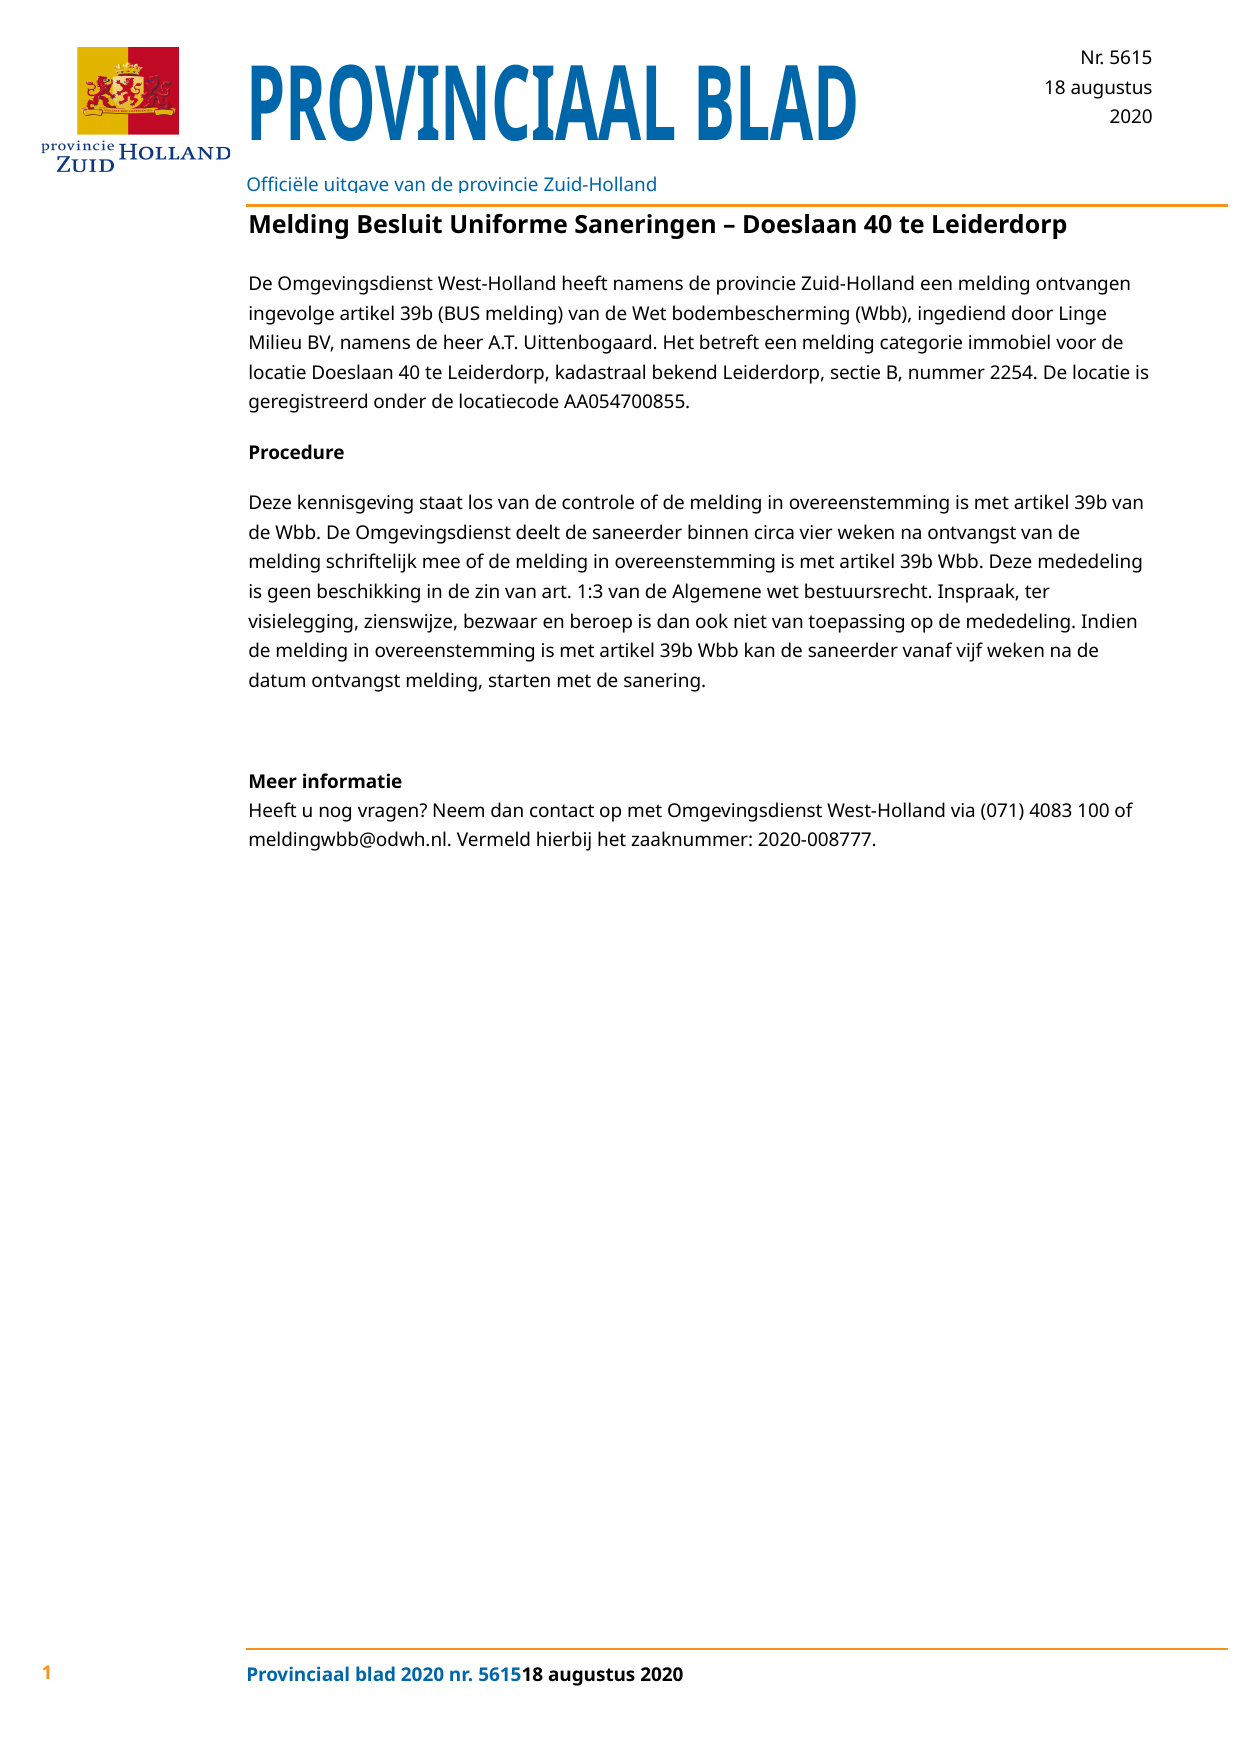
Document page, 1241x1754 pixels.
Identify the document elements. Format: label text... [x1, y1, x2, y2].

text Deze kennisgeving staat los van de controle of de melding in overeenstemming is met artikel 39b van de Wbb. De Omgevingsdienst deelt de saneerder binnen circa vier weken na ontvangst van de melding schriftelijk mee of de melding in overeenstemming is met artikel 39b Wbb. Deze mededeling is geen beschikking in de zin van art. 1:3 van de Algemene wet bestuursrecht. Inspraak, ter visielegging, zienswijze, bezwaar en beroep is dan ook niet van toepassing op de mededeling. Indien de melding in overeenstemming is met artikel 39b Wbb kan de saneerder vanaf vijf weken na de datum ontvangst melding, starten met de sanering. [248, 489, 1152, 693]
text Melding Besluit Uniforme Saneringen – Doeslaan 40 te Leiderdorp [248, 207, 1152, 241]
table_header Meer informatie [248, 768, 1152, 794]
text De Omgevingsdienst West-Holland heeft namens de provincie Zuid-Holland een melding ontvangen ingevolge artikel 39b (BUS melding) van de Wet bodembescherming (Wbb), ingediend door Linge Milieu BV, namens de heer A.T. Uittenbogaard. Het betreft een melding categorie immobiel voor de locatie Doeslaan 40 te Leiderdorp, kadastraal bekend Leiderdorp, sectie B, nummer 2254. De locatie is geregistreerd onder de locatiecode AA054700855. [248, 270, 1152, 414]
text Procedure [248, 439, 1152, 465]
picture [41, 47, 231, 172]
text Heeft u nog vragen? Neem dan contact op met Omgevingsdienst West-Holland via (071) 4083 100 of meldingwbb@odwh.nl. Vermeld hierbij het zaaknummer: 2020-008777. [248, 797, 1152, 852]
